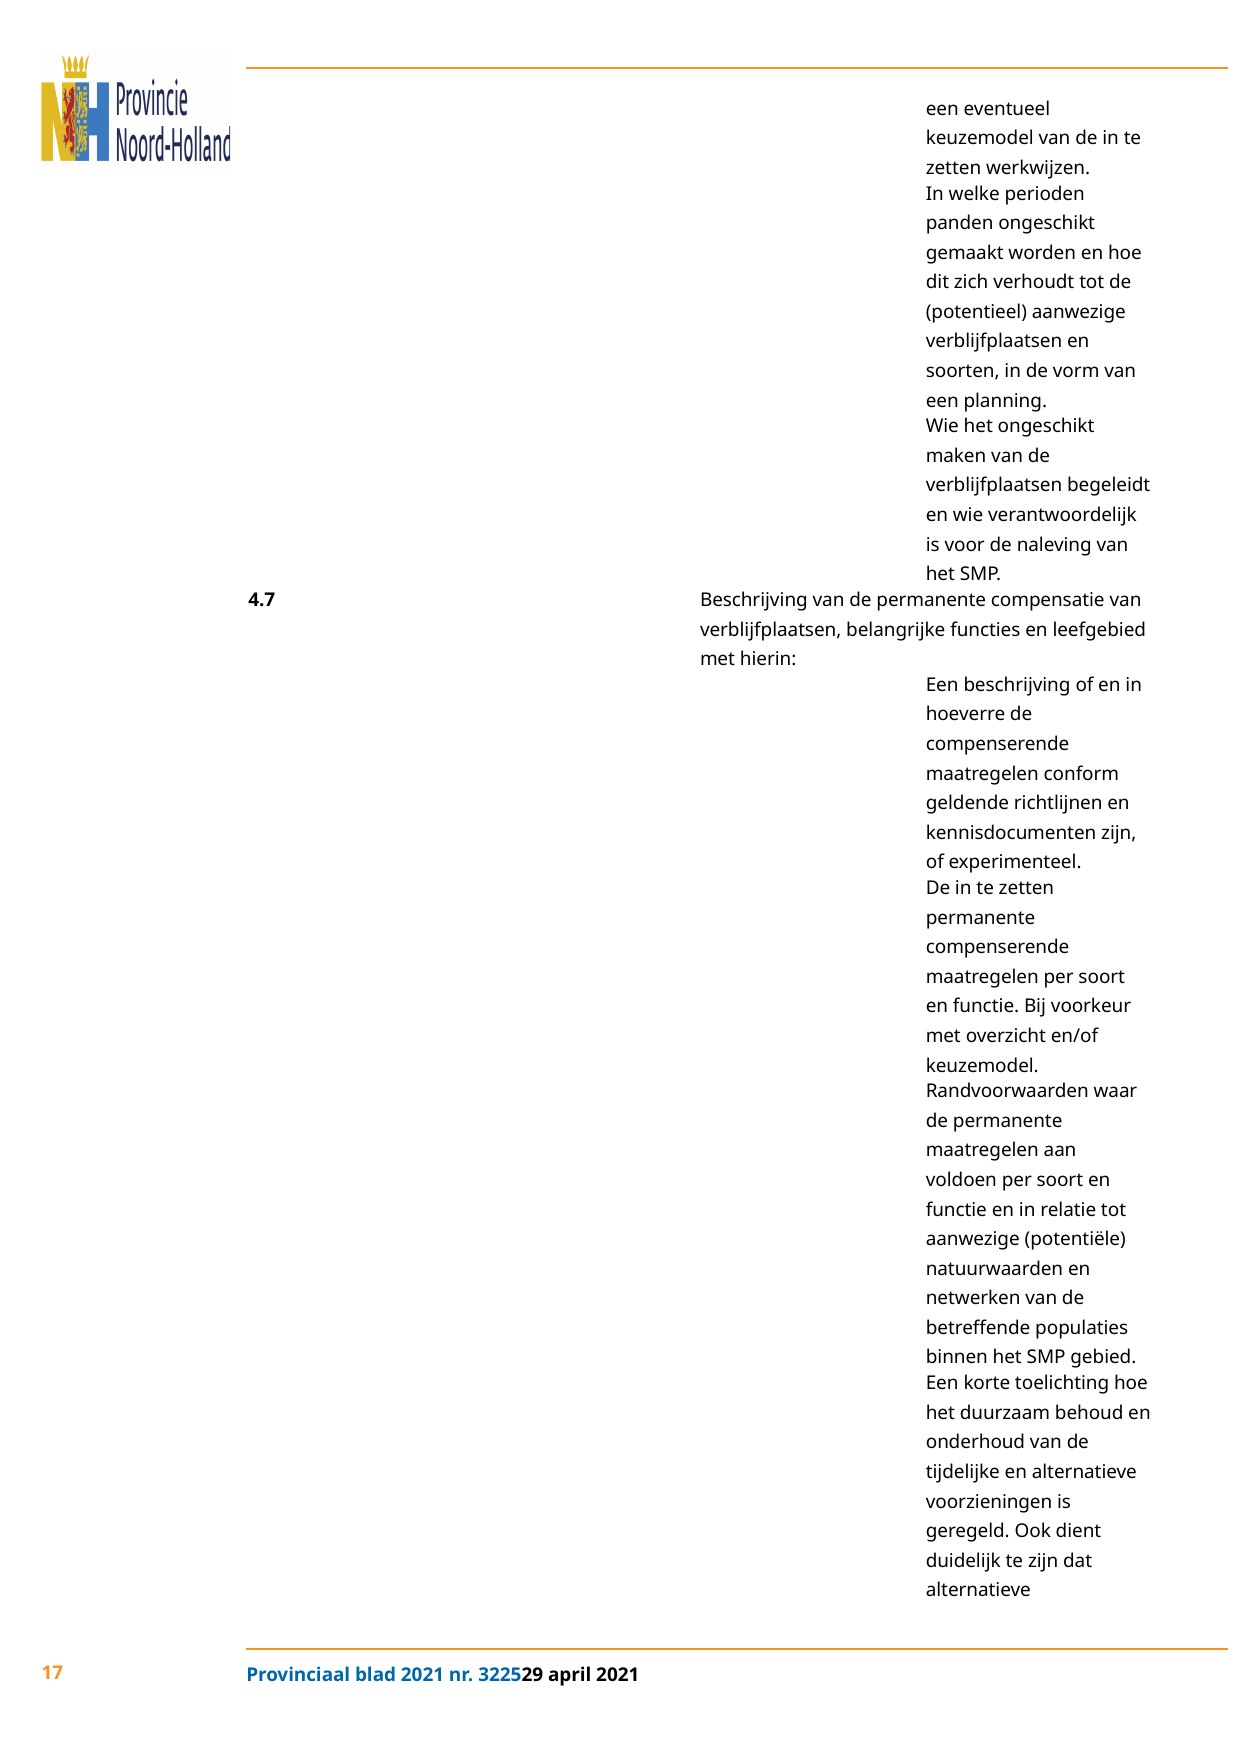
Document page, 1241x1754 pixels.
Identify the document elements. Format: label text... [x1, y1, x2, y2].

table_cell 4.7 [248, 586, 474, 1077]
table_cell Beschrijving van de permanente compensatie van verblijfplaatsen, belangrijke functies en leefgebied met hierin: [700, 586, 1152, 671]
table_cell [700, 874, 926, 1077]
table_cell [700, 1078, 926, 1369]
picture [41, 47, 231, 172]
table_cell [700, 180, 926, 412]
table_cell een eventueel keuzemodel van de in te zetten werkwijzen. [926, 95, 1152, 180]
table_cell Wie het ongeschikt maken van de verblijfplaatsen begeleidt en wie verantwoordelijk is voor de naleving van het SMP. [926, 413, 1152, 586]
table_cell [700, 671, 926, 874]
table_cell [474, 586, 700, 1077]
table_cell [248, 1078, 474, 1602]
table_cell [700, 413, 926, 586]
table_cell De in te zetten permanente compenserende maatregelen per soort en functie. Bij voorkeur met overzicht en/of keuzemodel. [926, 874, 1152, 1077]
table_cell Een korte toelichting hoe het duurzaam behoud en onderhoud van de tijdelijke en alternatieve voorzieningen is geregeld. Ook dient duidelijk te zijn dat alternatieve [926, 1370, 1152, 1602]
table_cell [474, 1078, 700, 1602]
table_cell Randvoorwaarden waar de permanente maatregelen aan voldoen per soort en functie en in relatie tot aanwezige (potentiële) natuurwaarden en netwerken van de betreffende populaties binnen het SMP gebied. [926, 1078, 1152, 1369]
table_cell [474, 95, 700, 586]
table_cell [700, 1370, 926, 1602]
table_cell In welke perioden panden ongeschikt gemaakt worden en hoe dit zich verhoudt tot de (potentieel) aanwezige verblijfplaatsen en soorten, in de vorm van een planning. [926, 180, 1152, 412]
table_cell [700, 95, 926, 180]
table_cell Een beschrijving of en in hoeverre de compenserende maatregelen conform geldende richtlijnen en kennisdocumenten zijn, of experimenteel. [926, 671, 1152, 874]
table_cell [248, 95, 474, 586]
